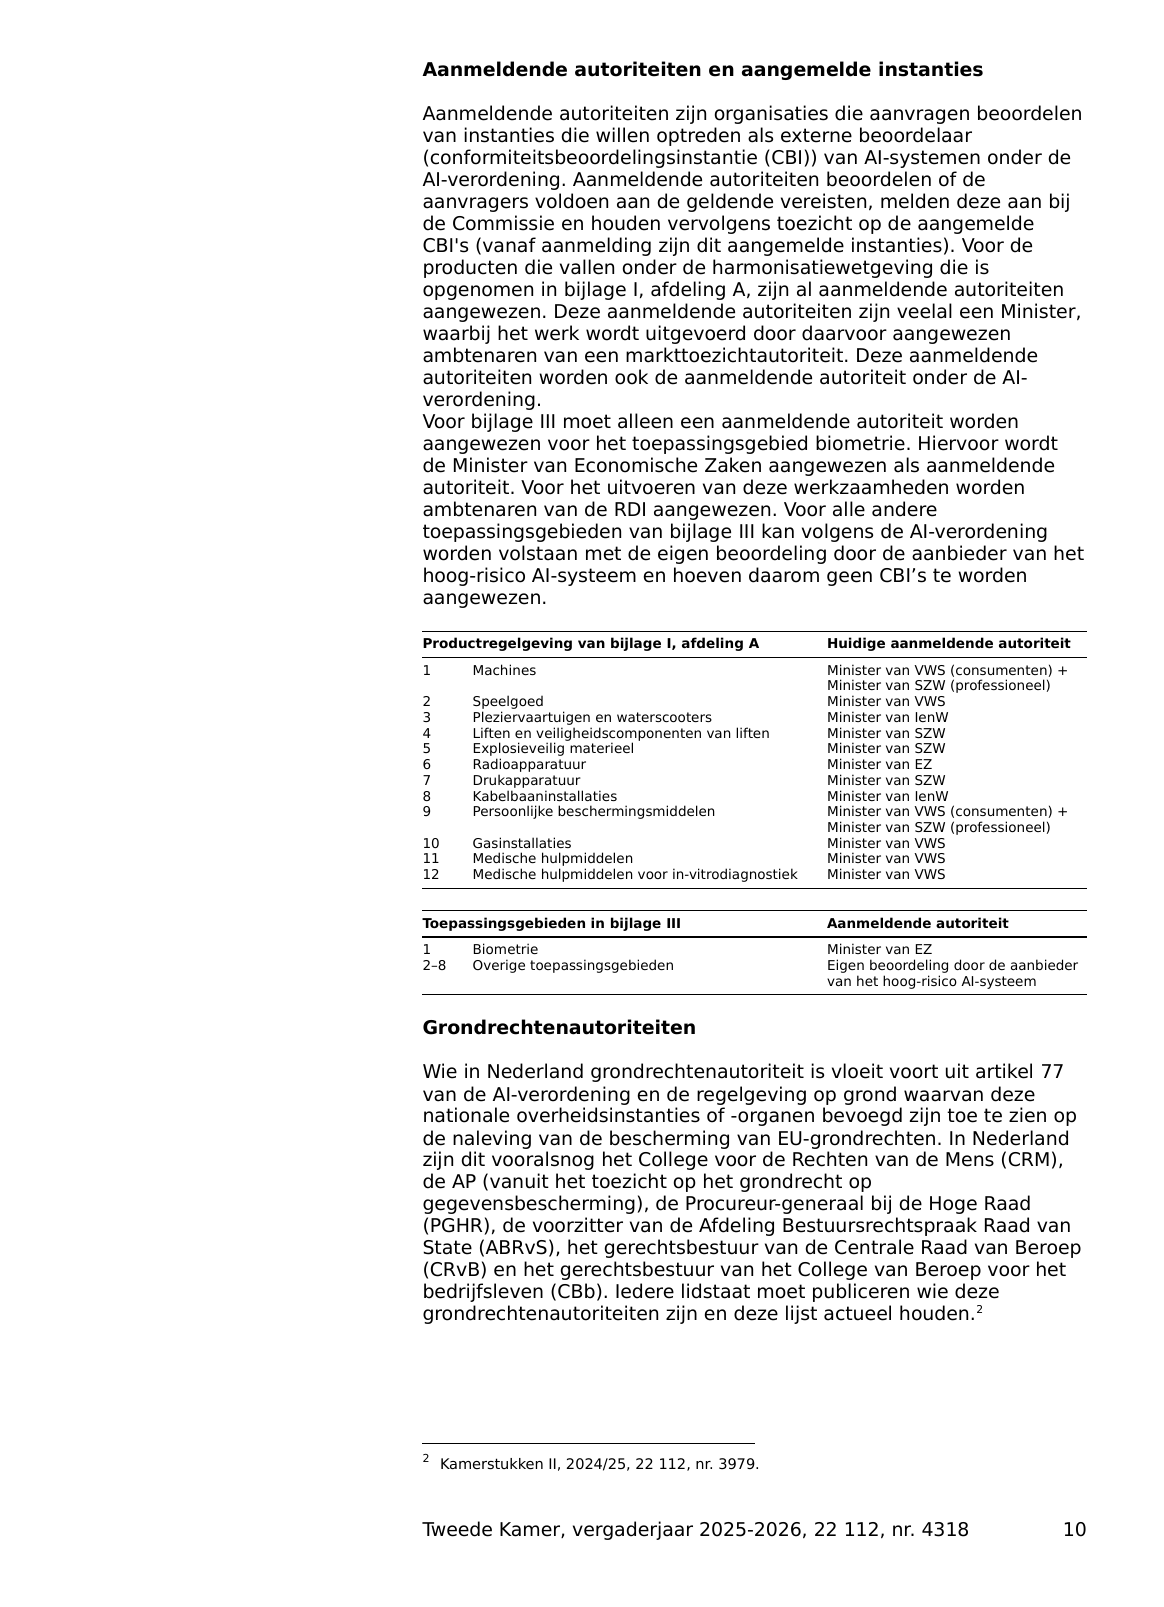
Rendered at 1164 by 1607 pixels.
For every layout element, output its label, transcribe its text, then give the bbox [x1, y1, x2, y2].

table_cell Minister van SZW [821, 773, 1087, 788]
text Aanmeldende autoriteiten zijn organisaties die aanvragen beoordelen van instanties die willen optreden als externe beoordelaar (conformiteitsbeoordelingsinstantie (CBI)) van AI-systemen onder de AI-verordening. Aanmeldende autoriteiten beoordelen of de aanvragers voldoen aan de geldende vereisten, melden deze aan bij de Commissie en houden vervolgens toezicht op de aangemelde CBI's (vanaf aanmelding zijn dit aangemelde instanties). Voor de producten die vallen onder de harmonisatiewetgeving die is opgenomen in bijlage I, afdeling A, zijn al aanmeldende autoriteiten aangewezen. Deze aanmeldende autoriteiten zijn veelal een Minister, waarbij het werk wordt uitgevoerd door daarvoor aangewezen ambtenaren van een markttoezichtautoriteit. Deze aanmeldende autoriteiten worden ook de aanmeldende autoriteit onder de AI-verordening. [422, 103, 1087, 411]
table_cell Minister van IenW [821, 710, 1087, 725]
table_cell Explosieveilig materieel [467, 741, 821, 757]
text Wie in Nederland grondrechtenautoriteit is vloeit voort uit artikel 77 van de AI-verordening en de regelgeving op grond waarvan deze nationale overheidsinstanties of -organen bevoegd zijn toe te zien op de naleving van de bescherming van EU-grondrechten. In Nederland zijn dit vooralsnog het College voor de Rechten van de Mens (CRM), de AP (vanuit het toezicht op het grondrecht op gegevensbescherming), de Procureur-generaal bij de Hoge Raad (PGHR), de voorzitter van de Afdeling Bestuursrechtspraak Raad van State (ABRvS), het gerechtsbestuur van de Centrale Raad van Beroep (CRvB) en het gerechtsbestuur van het College van Beroep voor het bedrijfsleven (CBb). Iedere lidstaat moet publiceren wie deze grondrechtenautoriteiten zijn en deze lijst actueel houden. [422, 1061, 1087, 1325]
table_cell Biometrie [467, 938, 821, 958]
table_cell 12 [422, 867, 467, 887]
text Kamerstukken II, 2024/25, 22 112, nr. 3979. [422, 1452, 1087, 1474]
table_header Productregelgeving van bijlage I, afdeling A [422, 632, 821, 657]
table_cell 10 [422, 836, 467, 851]
table_header Toepassingsgebieden in bijlage III [422, 911, 821, 936]
table_cell Minister van VWS [821, 867, 1087, 887]
table_cell Drukapparatuur [467, 773, 821, 788]
table_cell 4 [422, 725, 467, 741]
table_cell 8 [422, 788, 467, 804]
table_cell Minister van IenW [821, 788, 1087, 804]
table_cell Minister van VWS [821, 694, 1087, 710]
table_cell Overige toepassingsgebieden [467, 958, 821, 994]
table_cell Minister van VWS (consumenten) + Minister van SZW (professioneel) [821, 658, 1087, 694]
table_cell Minister van VWS (consumenten) + Minister van SZW (professioneel) [821, 804, 1087, 836]
table_cell Minister van EZ [821, 938, 1087, 958]
table_cell Persoonlijke beschermingsmiddelen [467, 804, 821, 836]
table_cell Minister van VWS [821, 851, 1087, 867]
table_header Aanmeldende autoriteit [821, 911, 1087, 936]
table_cell 1 [422, 938, 467, 958]
table_header Huidige aanmeldende autoriteit [821, 632, 1087, 657]
table_cell Machines [467, 658, 821, 694]
table_cell 2–8 [422, 958, 467, 994]
table_cell 7 [422, 773, 467, 788]
table_cell Liften en veiligheidscomponenten van liften [467, 725, 821, 741]
table_cell Speelgoed [467, 694, 821, 710]
table_cell Gasinstallaties [467, 836, 821, 851]
table_cell 11 [422, 851, 467, 867]
table_cell Radioapparatuur [467, 757, 821, 773]
table_cell 3 [422, 710, 467, 725]
table_cell Pleziervaartuigen en waterscooters [467, 710, 821, 725]
table_cell Minister van SZW [821, 725, 1087, 741]
table_cell Minister van SZW [821, 741, 1087, 757]
text Voor bijlage III moet alleen een aanmeldende autoriteit worden aangewezen voor het toepassingsgebied biometrie. Hiervoor wordt de Minister van Economische Zaken aangewezen als aanmeldende autoriteit. Voor het uitvoeren van deze werkzaamheden worden ambtenaren van de RDI aangewezen. Voor alle andere toepassingsgebieden van bijlage III kan volgens de AI-verordening worden volstaan met de eigen beoordeling door de aanbieder van het hoog-risico AI-systeem en hoeven daarom geen CBI’s te worden aangewezen. [422, 411, 1087, 609]
table_cell 2 [422, 694, 467, 710]
table_cell Minister van VWS [821, 836, 1087, 851]
table_cell 9 [422, 804, 467, 836]
table_cell Medische hulpmiddelen voor in-vitrodiagnostiek [467, 867, 821, 887]
table_cell 5 [422, 741, 467, 757]
table_cell Eigen beoordeling door de aanbieder van het hoog-risico AI-systeem [821, 958, 1087, 994]
table_cell Medische hulpmiddelen [467, 851, 821, 867]
table_cell Kabelbaaninstallaties [467, 788, 821, 804]
subtitle Grondrechtenautoriteiten [422, 1017, 1087, 1039]
table_cell 1 [422, 658, 467, 694]
subtitle Aanmeldende autoriteiten en aangemelde instanties [422, 59, 1087, 81]
table_cell 6 [422, 757, 467, 773]
table_cell Minister van EZ [821, 757, 1087, 773]
